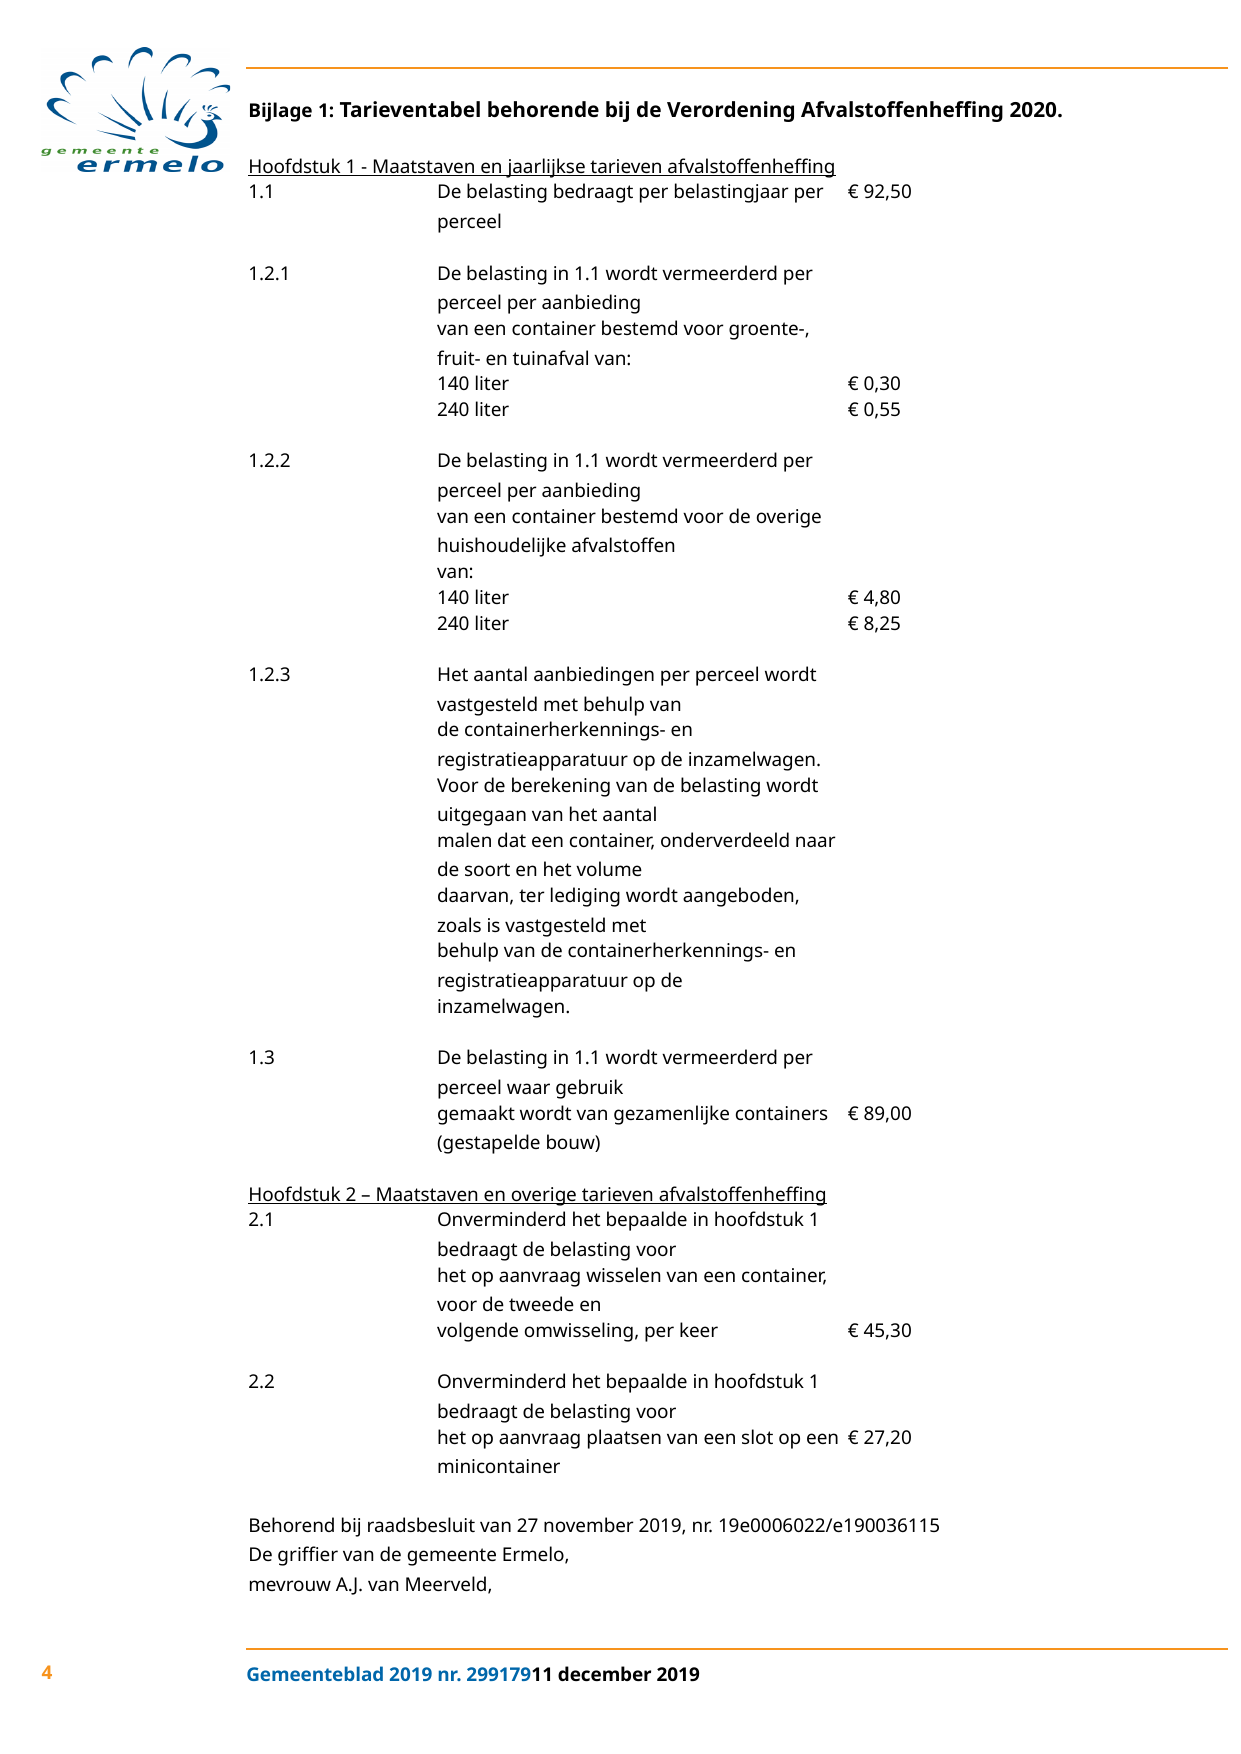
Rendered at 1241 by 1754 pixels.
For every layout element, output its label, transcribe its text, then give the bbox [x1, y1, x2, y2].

table_cell [437, 234, 848, 260]
table_cell [848, 635, 1152, 661]
table_cell [248, 938, 437, 993]
table_cell [437, 1019, 848, 1044]
table_cell [248, 234, 437, 260]
table_cell [248, 635, 437, 661]
table_cell [248, 315, 437, 370]
text Behorend bij raadsbesluit van 27 november 2019, nr. 19e0006022/e190036115 [248, 1512, 1152, 1538]
table_cell € 0,30 [848, 370, 1152, 396]
table_cell € 0,55 [848, 396, 1152, 422]
table_cell [248, 1100, 437, 1155]
table_cell volgende omwisseling, per keer [437, 1317, 848, 1343]
table_cell [248, 772, 437, 827]
table_cell € 4,80 [848, 584, 1152, 610]
table_cell [248, 558, 437, 584]
table_cell malen dat een container, onderverdeeld naar de soort en het volume [437, 827, 848, 882]
table_cell 140 liter [437, 584, 848, 610]
table_cell van een container bestemd voor de overige huishoudelijke afvalstoffen [437, 503, 848, 558]
table_cell de containerherkennings- en registratieapparatuur op de inzamelwagen. [437, 716, 848, 772]
table_cell [848, 993, 1152, 1019]
table_cell [248, 883, 437, 938]
table_cell [248, 370, 437, 396]
table_cell De belasting in 1.1 wordt vermeerderd per perceel per aanbieding [437, 448, 848, 503]
table_cell Onverminderd het bepaalde in hoofdstuk 1 bedraagt de belasting voor [437, 1207, 848, 1262]
table_cell € 89,00 [848, 1100, 1152, 1155]
table_cell daarvan, ter lediging wordt aangeboden, zoals is vastgesteld met [437, 883, 848, 938]
table_cell behulp van de containerherkennings- en registratieapparatuur op de [437, 938, 848, 993]
table_cell [848, 558, 1152, 584]
table_header Hoofdstuk 1 - Maatstaven en jaarlijkse tarieven afvalstoffenheffing [248, 153, 1152, 179]
table_cell [248, 827, 437, 882]
table_cell [848, 938, 1152, 993]
table_cell 2.2 [248, 1369, 437, 1424]
table_cell Onverminderd het bepaalde in hoofdstuk 1 bedraagt de belasting voor [437, 1369, 848, 1424]
table_cell [848, 1045, 1152, 1100]
table_cell [248, 1317, 437, 1343]
table_cell 1.2.2 [248, 448, 437, 503]
table_cell € 45,30 [848, 1317, 1152, 1343]
table_cell [848, 1369, 1152, 1424]
table_cell Voor de berekening van de belasting wordt uitgegaan van het aantal [437, 772, 848, 827]
table_cell van: [437, 558, 848, 584]
table_cell [437, 1343, 848, 1369]
text Bijlage 1: Tarieventabel behorende bij de Verordening Afvalstoffenheffing 2020. [248, 95, 1152, 123]
table_cell [848, 827, 1152, 882]
table_cell [848, 661, 1152, 716]
table_cell [848, 1019, 1152, 1044]
table_cell Hoofdstuk 2 – Maatstaven en overige tarieven afvalstoffenheffing [248, 1181, 1152, 1207]
table_cell gemaakt wordt van gezamenlijke containers (gestapelde bouw) [437, 1100, 848, 1155]
table_cell [248, 716, 437, 772]
table_cell 2.1 [248, 1207, 437, 1262]
table_cell [848, 503, 1152, 558]
table_cell € 92,50 [848, 179, 1152, 234]
table_cell [437, 635, 848, 661]
table_cell [848, 260, 1152, 315]
table_cell [848, 716, 1152, 772]
table_cell 1.3 [248, 1045, 437, 1100]
table_cell 240 liter [437, 396, 848, 422]
table_cell Het aantal aanbiedingen per perceel wordt vastgesteld met behulp van [437, 661, 848, 716]
table_cell [848, 422, 1152, 448]
table_cell [437, 422, 848, 448]
table_cell [248, 1019, 437, 1044]
table_cell [248, 584, 437, 610]
table_cell [848, 234, 1152, 260]
table_cell [848, 772, 1152, 827]
table_cell € 27,20 [848, 1424, 1152, 1479]
table_cell 240 liter [437, 610, 848, 635]
table_cell [248, 1424, 437, 1479]
table_cell [848, 1262, 1152, 1317]
table_cell 1.1 [248, 179, 437, 234]
table_cell 1.2.3 [248, 661, 437, 716]
table_cell [848, 448, 1152, 503]
table_cell inzamelwagen. [437, 993, 848, 1019]
table_cell [848, 1207, 1152, 1262]
table_cell € 8,25 [848, 610, 1152, 635]
table_cell De belasting in 1.1 wordt vermeerderd per perceel per aanbieding [437, 260, 848, 315]
table_cell [248, 1262, 437, 1317]
table_cell het op aanvraag plaatsen van een slot op een minicontainer [437, 1424, 848, 1479]
table_cell [248, 422, 437, 448]
table_cell [248, 610, 437, 635]
table_cell van een container bestemd voor groente-, fruit- en tuinafval van: [437, 315, 848, 370]
text mevrouw A.J. van Meerveld, [248, 1571, 1152, 1597]
table_cell [848, 1155, 1152, 1181]
table_cell [248, 503, 437, 558]
picture [41, 47, 231, 172]
table_cell [248, 1155, 437, 1181]
table_cell [248, 1343, 437, 1369]
table_cell [848, 883, 1152, 938]
table_cell [848, 1343, 1152, 1369]
table_cell [437, 1155, 848, 1181]
table_cell [848, 315, 1152, 370]
table_cell De belasting bedraagt per belastingjaar per perceel [437, 179, 848, 234]
table_cell 1.2.1 [248, 260, 437, 315]
table_cell het op aanvraag wisselen van een container, voor de tweede en [437, 1262, 848, 1317]
table_cell [248, 396, 437, 422]
table_cell De belasting in 1.1 wordt vermeerderd per perceel waar gebruik [437, 1045, 848, 1100]
text De griffier van de gemeente Ermelo, [248, 1542, 1152, 1567]
table_cell 140 liter [437, 370, 848, 396]
table_cell [248, 993, 437, 1019]
